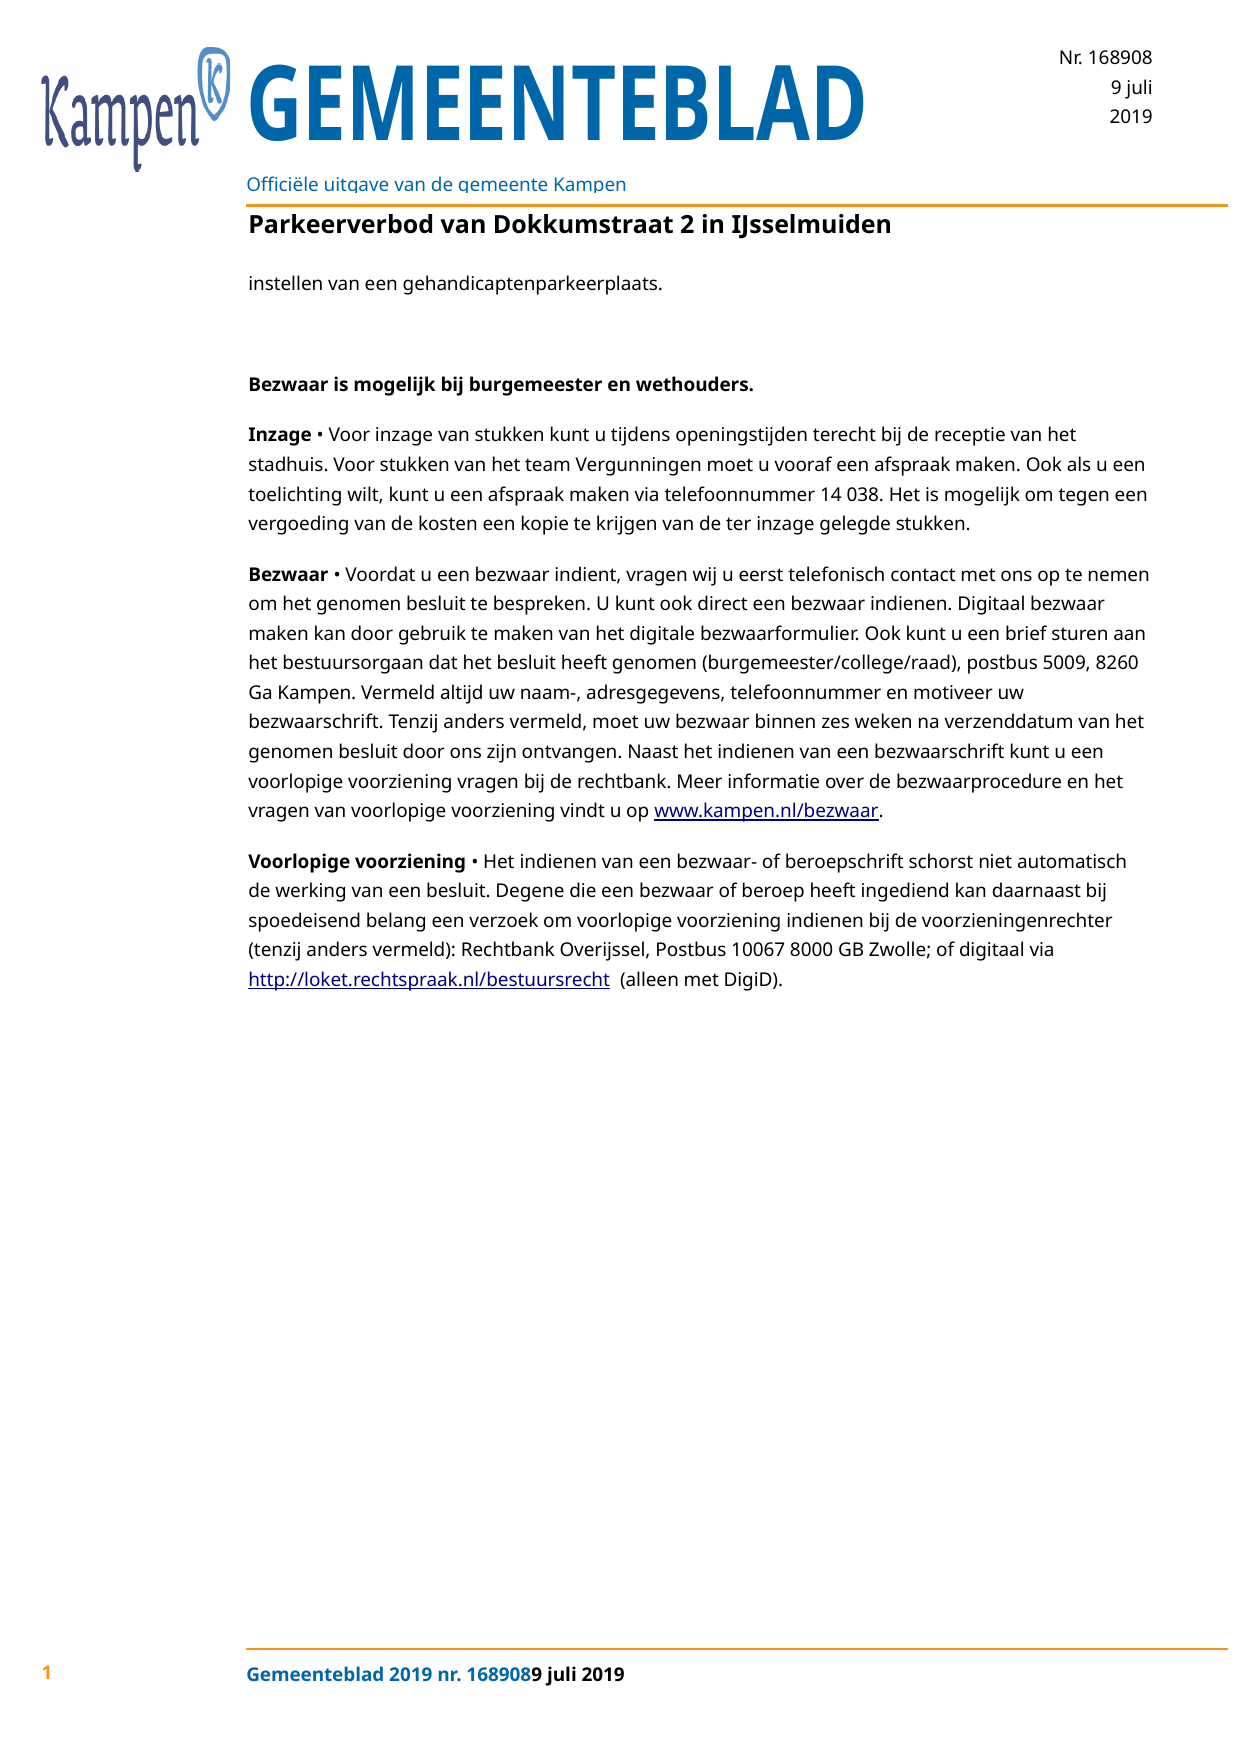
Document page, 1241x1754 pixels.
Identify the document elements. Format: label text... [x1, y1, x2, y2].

text Parkeerverbod van Dokkumstraat 2 in IJsselmuiden [248, 207, 1152, 241]
text Inzage • Voor inzage van stukken kunt u tijdens openingstijden terecht bij de receptie van het stadhuis. Voor stukken van het team Vergunningen moet u vooraf een afspraak maken. Ook als u een toelichting wilt, kunt u een afspraak maken via telefoonnummer 14 038. Het is mogelijk om tegen een vergoeding van de kosten een kopie te krijgen van de ter inzage gelegde stukken. [248, 422, 1152, 536]
text Bezwaar • Voordat u een bezwaar indient, vragen wij u eerst telefonisch contact met ons op te nemen om het genomen besluit te bespreken. U kunt ook direct een bezwaar indienen. Digitaal bezwaar maken kan door gebruik te maken van het digitale bezwaarformulier. Ook kunt u een brief sturen aan het bestuursorgaan dat het besluit heeft genomen (burgemeester/college/raad), postbus 5009, 8260 Ga Kampen. Vermeld altijd uw naam-, adresgegevens, telefoonnummer en motiveer uw bezwaarschrift. Tenzij anders vermeld, moet uw bezwaar binnen zes weken na verzenddatum van het genomen besluit door ons zijn ontvangen. Naast het indienen van een bezwaarschrift kunt u een voorlopige voorziening vragen bij de rechtbank. Meer informatie over de bezwaarprocedure en het vragen van voorlopige voorziening vindt u op www.kampen.nl/bezwaar. [248, 561, 1152, 823]
text Bezwaar is mogelijk bij burgemeester en wethouders. [248, 371, 1152, 397]
text instellen van een gehandicaptenparkeerplaats. [248, 270, 1152, 296]
picture [41, 47, 231, 172]
text Voorlopige voorziening • Het indienen van een bezwaar- of beroepschrift schorst niet automatisch de werking van een besluit. Degene die een bezwaar of beroep heeft ingediend kan daarnaast bij spoedeisend belang een verzoek om voorlopige voorziening indienen bij de voorzieningenrechter (tenzij anders vermeld): Rechtbank Overijssel, Postbus 10067 8000 GB Zwolle; of digitaal via http://loket.rechtspraak.nl/bestuursrecht (alleen met DigiD). [248, 848, 1152, 992]
